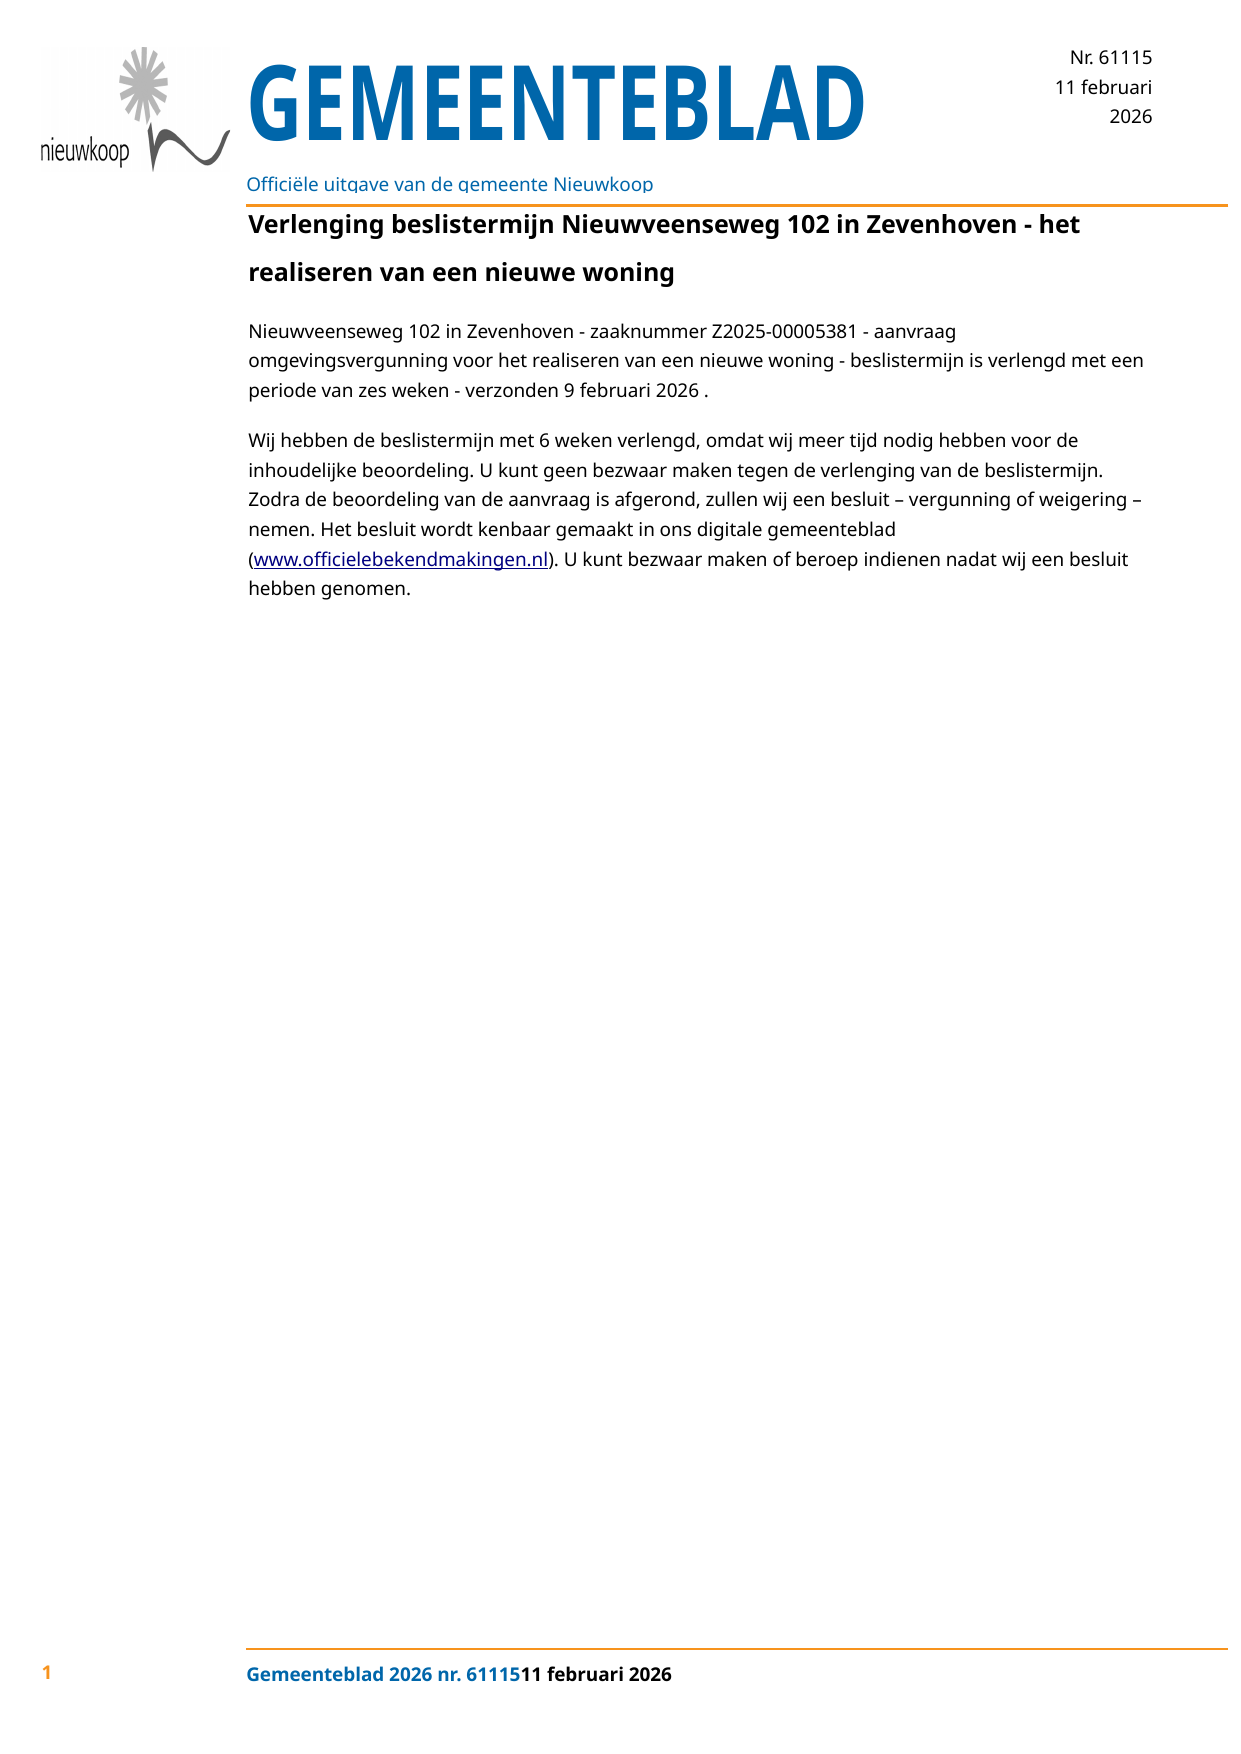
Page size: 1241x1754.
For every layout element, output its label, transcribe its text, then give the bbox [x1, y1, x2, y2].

text Verlenging beslistermijn Nieuwveenseweg 102 in Zevenhoven - het realiseren van een nieuwe woning [248, 207, 1152, 288]
text Nieuwveenseweg 102 in Zevenhoven - zaaknummer Z2025-00005381 - aanvraag omgevingsvergunning voor het realiseren van een nieuwe woning - beslistermijn is verlengd met een periode van zes weken - verzonden 9 februari 2026 . [248, 318, 1152, 403]
text Wij hebben de beslistermijn met 6 weken verlengd, omdat wij meer tijd nodig hebben voor de inhoudelijke beoordeling. U kunt geen bezwaar maken tegen de verlenging van de beslistermijn. Zodra de beoordeling van de aanvraag is afgerond, zullen wij een besluit – vergunning of weigering – nemen. Het besluit wordt kenbaar gemaakt in ons digitale gemeenteblad (www.officielebekendmakingen.nl). U kunt bezwaar maken of beroep indienen nadat wij een besluit hebben genomen. [248, 427, 1152, 601]
picture [41, 47, 231, 172]
